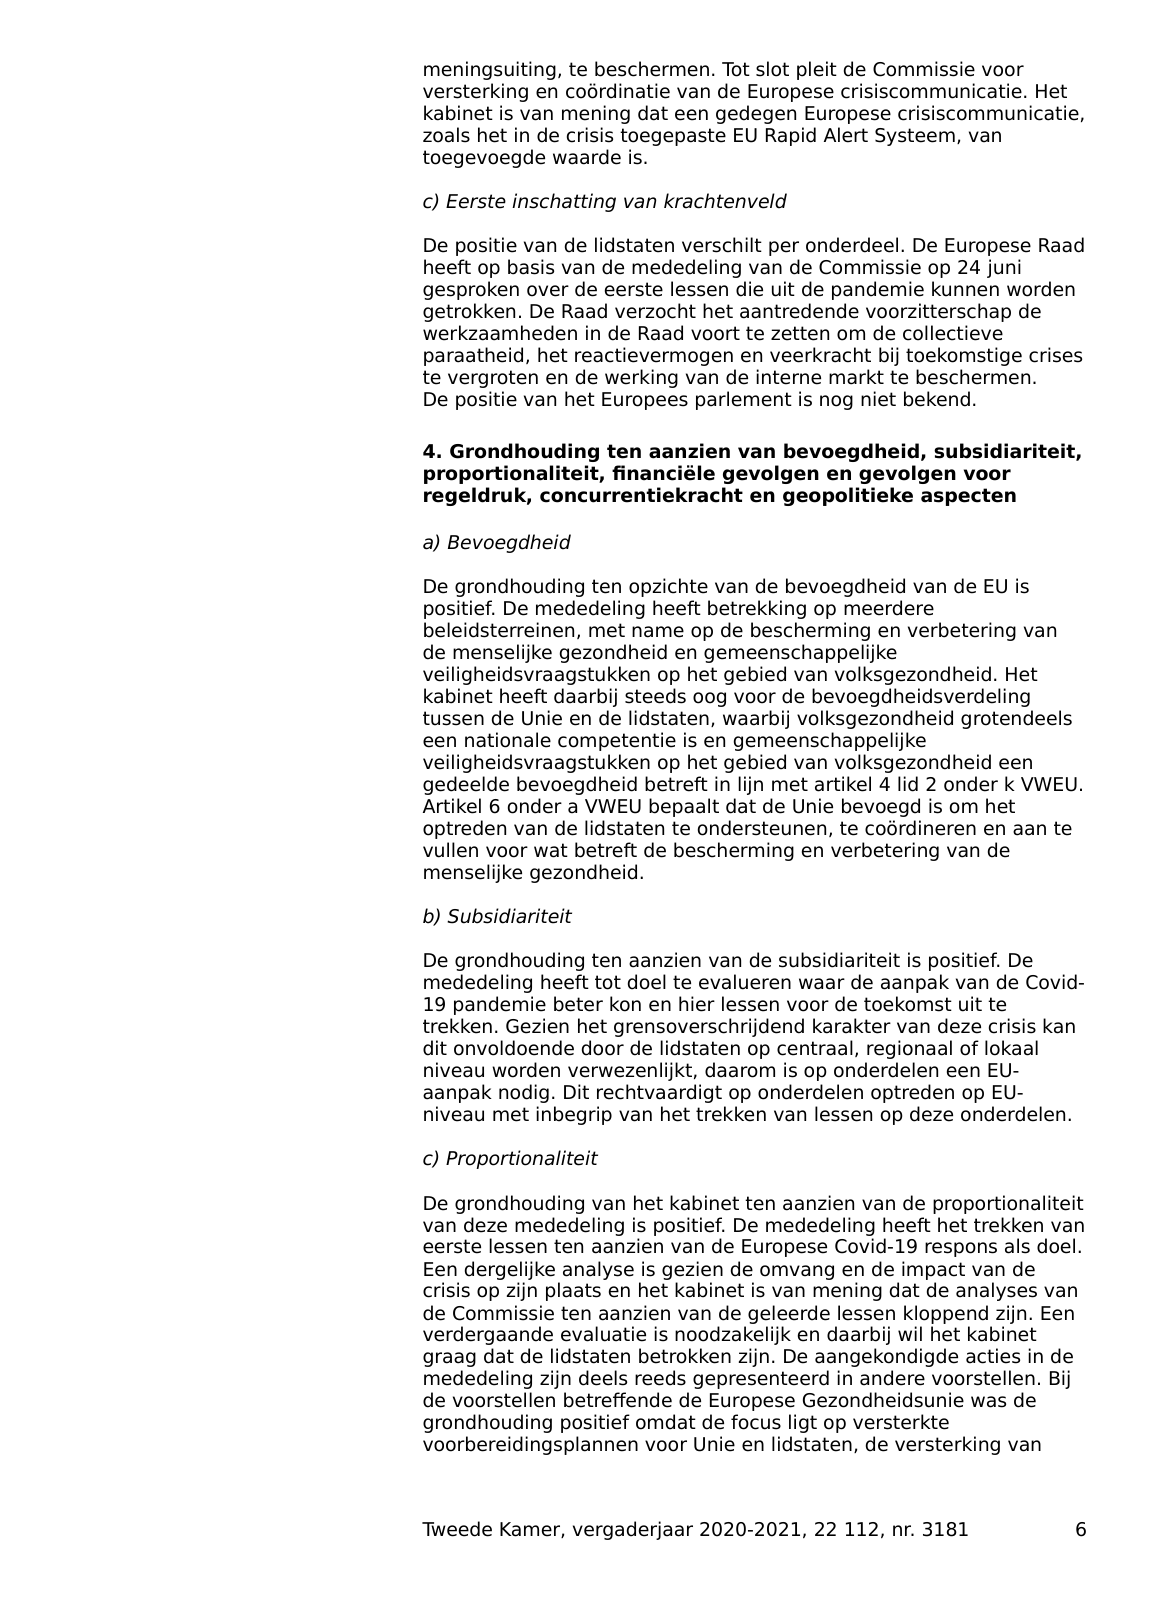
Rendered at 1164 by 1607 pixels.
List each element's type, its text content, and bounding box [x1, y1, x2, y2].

text De grondhouding van het kabinet ten aanzien van de proportionaliteit van deze mededeling is positief. De mededeling heeft het trekken van eerste lessen ten aanzien van de Europese Covid-19 respons als doel. Een dergelijke analyse is gezien de omvang en de impact van de crisis op zijn plaats en het kabinet is van mening dat de analyses van de Commissie ten aanzien van de geleerde lessen kloppend zijn. Een verdergaande evaluatie is noodzakelijk en daarbij wil het kabinet graag dat de lidstaten betrokken zijn. De aangekondigde acties in de mededeling zijn deels reeds gepresenteerd in andere voorstellen. Bij de voorstellen betreffende de Europese Gezondheidsunie was de grondhouding positief omdat de focus ligt op versterkte voorbereidingsplannen voor Unie en lidstaten, de versterking van [422, 1192, 1087, 1456]
subtitle b) Subsidiariteit [422, 906, 1087, 928]
text meningsuiting, te beschermen. Tot slot pleit de Commissie voor versterking en coördinatie van de Europese crisiscommunicatie. Het kabinet is van mening dat een gedegen Europese crisiscommunicatie, zoals het in de crisis toegepaste EU Rapid Alert Systeem, van toegevoegde waarde is. [422, 59, 1087, 169]
text De positie van de lidstaten verschilt per onderdeel. De Europese Raad heeft op basis van de mededeling van de Commissie op 24 juni gesproken over de eerste lessen die uit de pandemie kunnen worden getrokken. De Raad verzocht het aantredende voorzitterschap de werkzaamheden in de Raad voort te zetten om de collectieve paraatheid, het reactievermogen en veerkracht bij toekomstige crises te vergroten en de werking van de interne markt te beschermen. [422, 235, 1087, 389]
subtitle 4. Grondhouding ten aanzien van bevoegdheid, subsidiariteit, proportionaliteit, financiële gevolgen en gevolgen voor regeldruk, concurrentiekracht en geopolitieke aspecten [422, 441, 1087, 507]
text De grondhouding ten aanzien van de subsidiariteit is positief. De mededeling heeft tot doel te evalueren waar de aanpak van de Covid-19 pandemie beter kon en hier lessen voor de toekomst uit te trekken. Gezien het grensoverschrijdend karakter van deze crisis kan dit onvoldoende door de lidstaten op centraal, regionaal of lokaal niveau worden verwezenlijkt, daarom is op onderdelen een EU-aanpak nodig. Dit rechtvaardigt op onderdelen optreden op EU-niveau met inbegrip van het trekken van lessen op deze onderdelen. [422, 950, 1087, 1126]
subtitle a) Bevoegdheid [422, 532, 1087, 554]
text De grondhouding ten opzichte van de bevoegdheid van de EU is positief. De mededeling heeft betrekking op meerdere beleidsterreinen, met name op de bescherming en verbetering van de menselijke gezondheid en gemeenschappelijke veiligheidsvraagstukken op het gebied van volksgezondheid. Het kabinet heeft daarbij steeds oog voor de bevoegdheidsverdeling tussen de Unie en de lidstaten, waarbij volksgezondheid grotendeels een nationale competentie is en gemeenschappelijke veiligheidsvraagstukken op het gebied van volksgezondheid een gedeelde bevoegdheid betreft in lijn met artikel 4 lid 2 onder k VWEU. Artikel 6 onder a VWEU bepaalt dat de Unie bevoegd is om het optreden van de lidstaten te ondersteunen, te coördineren en aan te vullen voor wat betreft de bescherming en verbetering van de menselijke gezondheid. [422, 576, 1087, 884]
subtitle c) Eerste inschatting van krachtenveld [422, 191, 1087, 213]
text De positie van het Europees parlement is nog niet bekend. [422, 389, 1087, 411]
subtitle c) Proportionaliteit [422, 1148, 1087, 1170]
